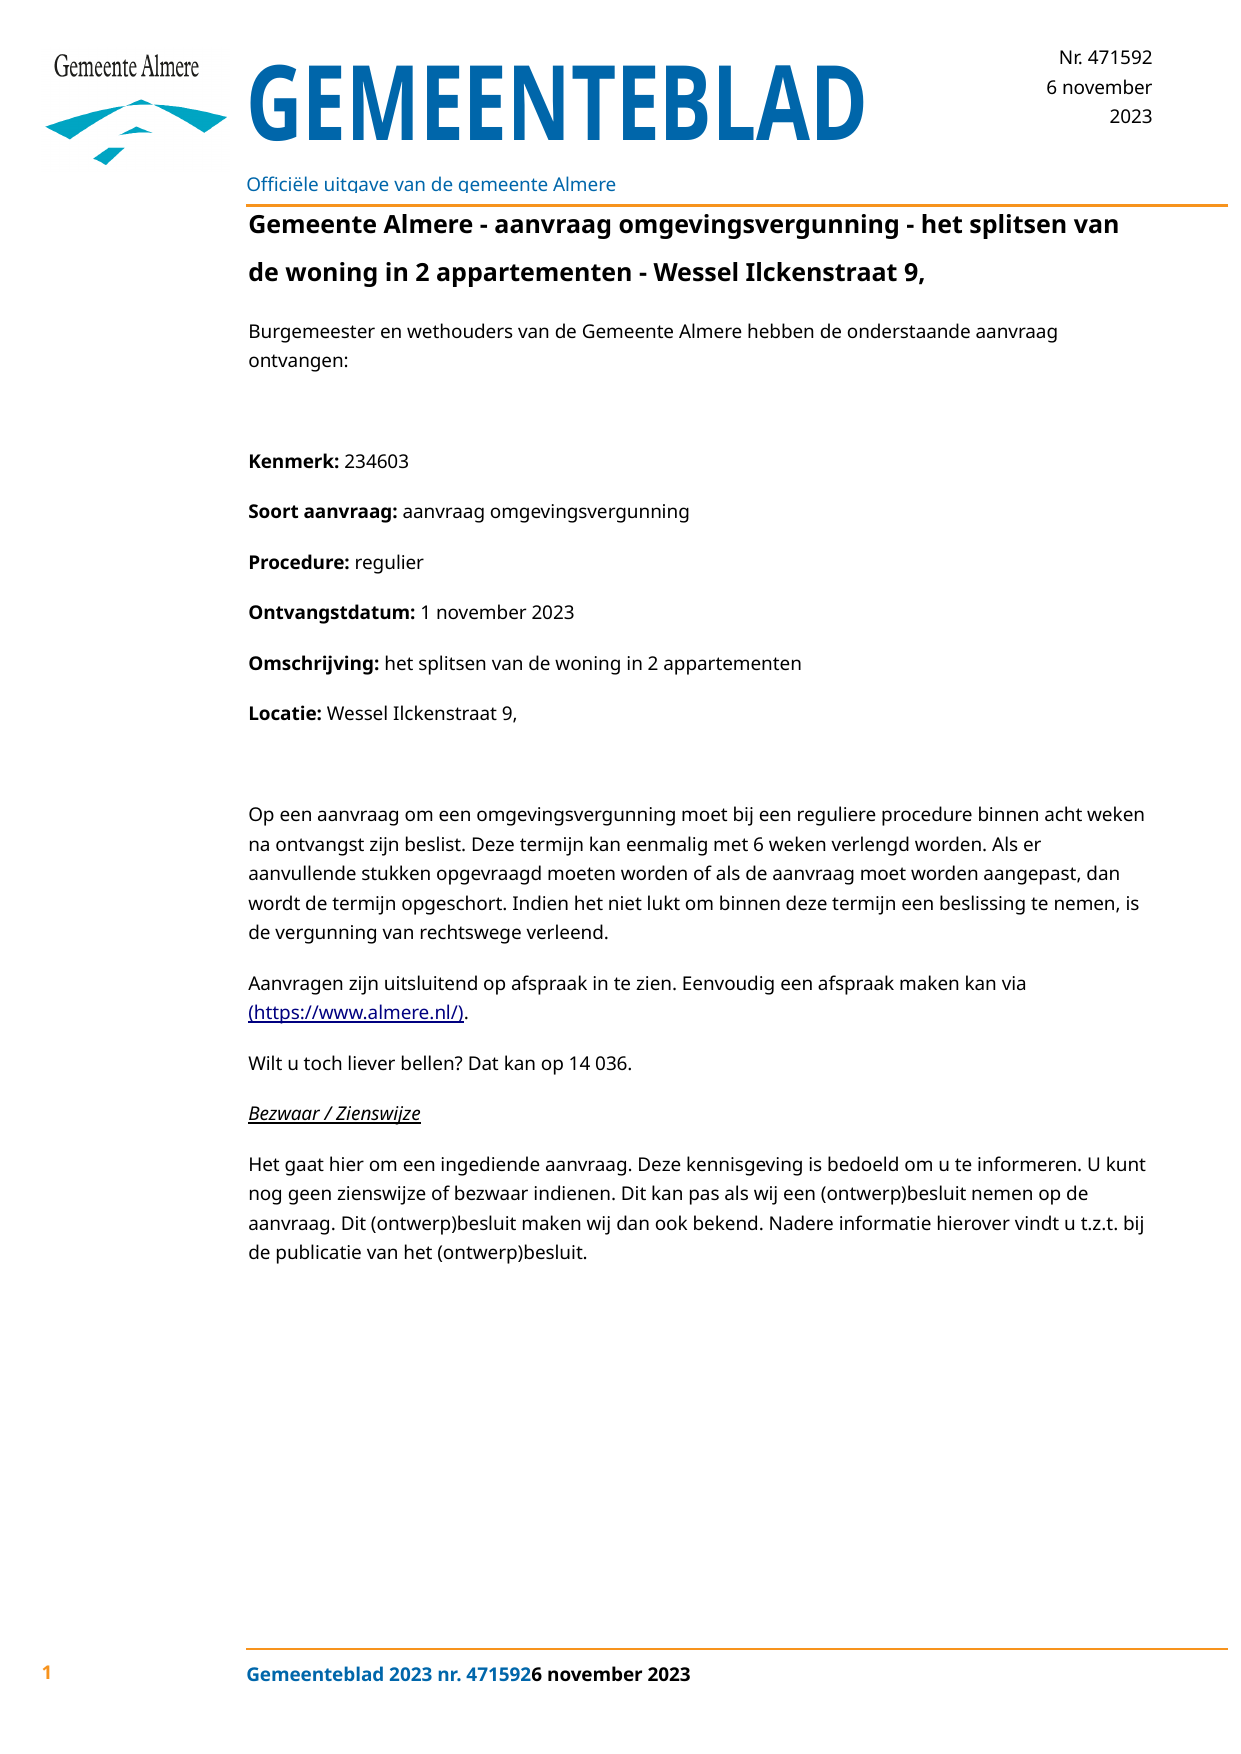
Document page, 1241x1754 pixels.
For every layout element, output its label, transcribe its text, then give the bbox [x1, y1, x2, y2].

text Burgemeester en wethouders van de Gemeente Almere hebben de onderstaande aanvraag ontvangen: [248, 318, 1152, 373]
text Wilt u toch liever bellen? Dat kan op 14 036. [248, 1050, 1152, 1076]
text Ontvangstdatum: 1 november 2023 [248, 599, 1152, 625]
text Op een aanvraag om een omgevingsvergunning moet bij een reguliere procedure binnen acht weken na ontvangst zijn beslist. Deze termijn kan eenmalig met 6 weken verlengd worden. Als er aanvullende stukken opgevraagd moeten worden of als de aanvraag moet worden aangepast, dan wordt de termijn opgeschort. Indien het niet lukt om binnen deze termijn een beslissing te nemen, is de vergunning van rechtswege verleend. [248, 801, 1152, 945]
text Kenmerk: 234603 [248, 448, 1152, 474]
text Locatie: Wessel Ilckenstraat 9, [248, 700, 1152, 726]
text Het gaat hier om een ingediende aanvraag. Deze kennisgeving is bedoeld om u te informeren. U kunt nog geen zienswijze of bezwaar indienen. Dit kan pas als wij een (ontwerp)besluit nemen op de aanvraag. Dit (ontwerp)besluit maken wij dan ook bekend. Nadere informatie hierover vindt u t.z.t. bij de publicatie van het (ontwerp)besluit. [248, 1151, 1152, 1265]
text Procedure: regulier [248, 549, 1152, 575]
picture [41, 47, 231, 172]
text Omschrijving: het splitsen van de woning in 2 appartementen [248, 650, 1152, 676]
text Gemeente Almere - aanvraag omgevingsvergunning - het splitsen van de woning in 2 appartementen - Wessel Ilckenstraat 9, [248, 207, 1152, 288]
text Bezwaar / Zienswijze [248, 1100, 1152, 1126]
text Soort aanvraag: aanvraag omgevingsvergunning [248, 499, 1152, 524]
text Aanvragen zijn uitsluitend op afspraak in te zien. Eenvoudig een afspraak maken kan via (https://www.almere.nl/). [248, 970, 1152, 1025]
